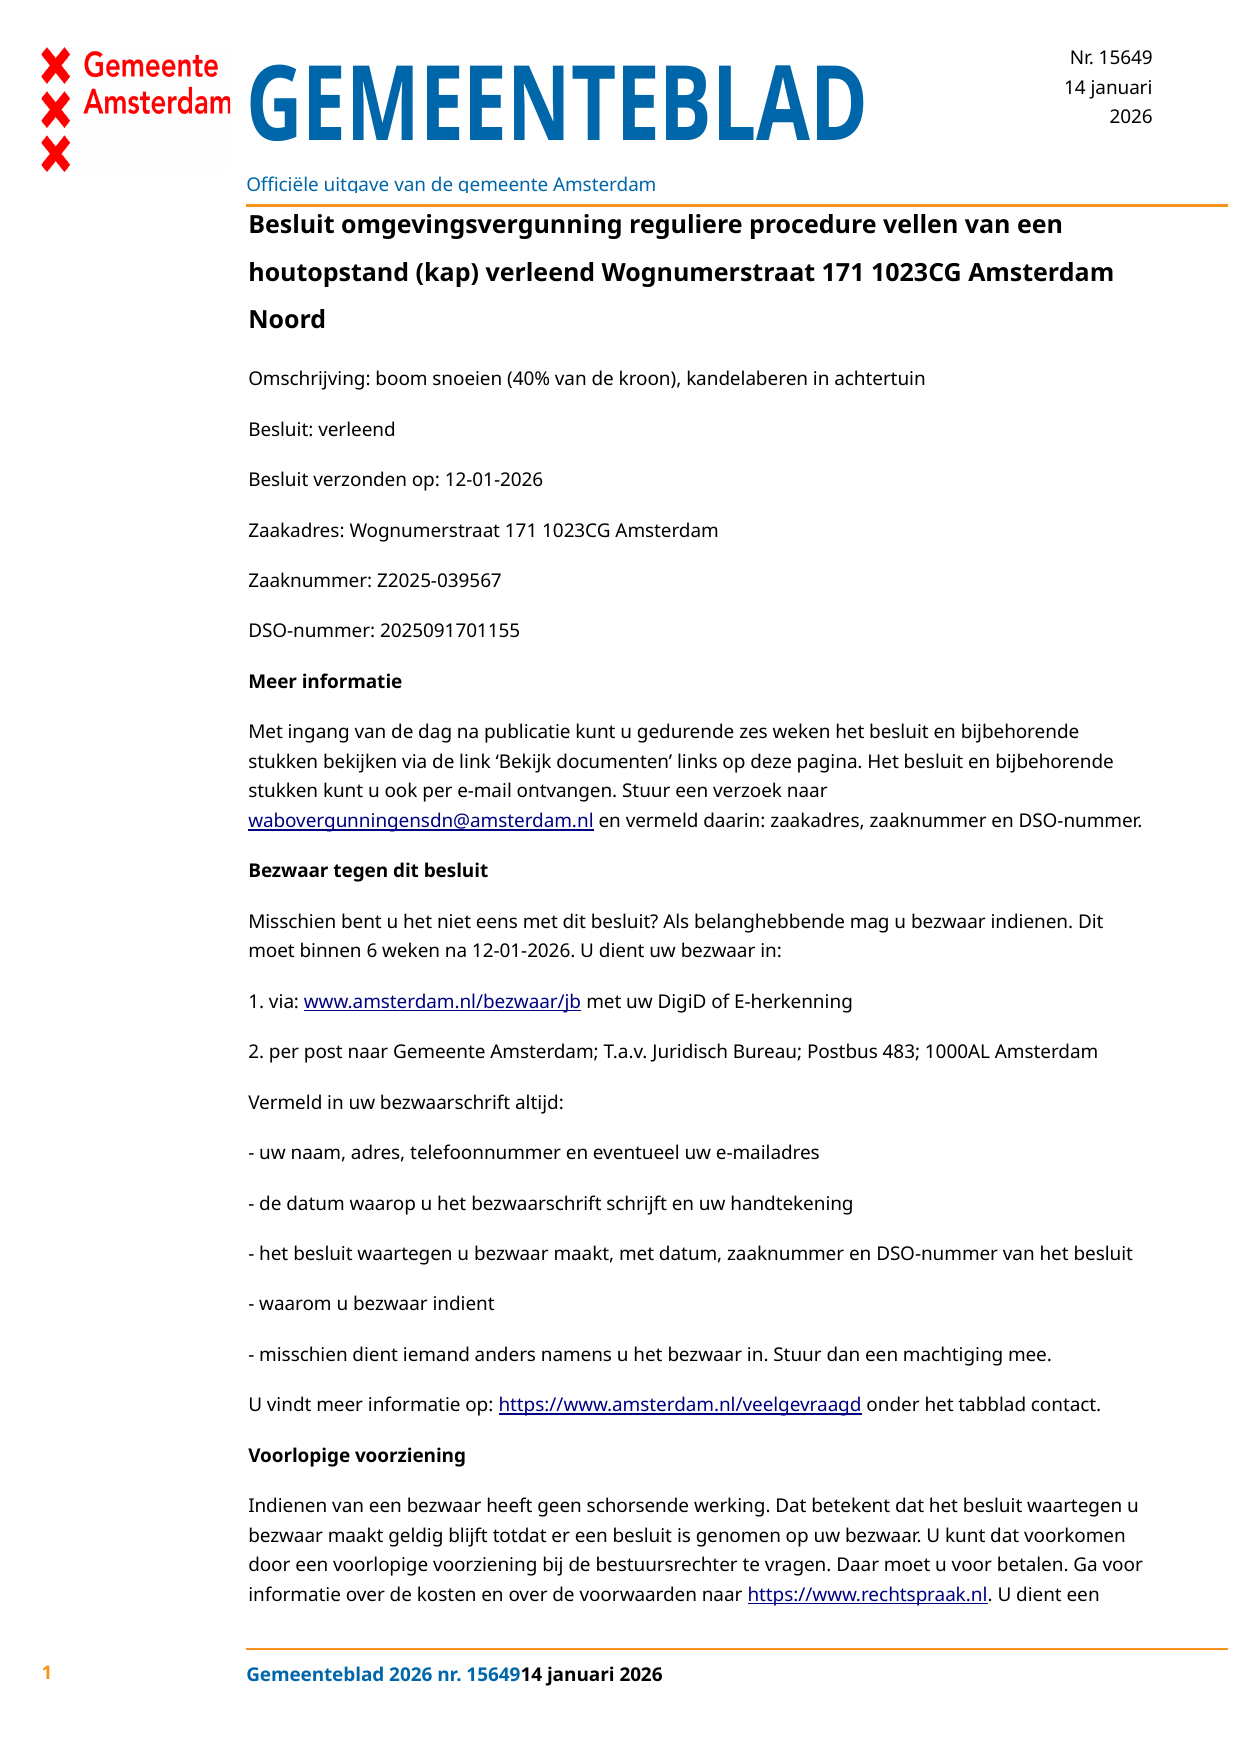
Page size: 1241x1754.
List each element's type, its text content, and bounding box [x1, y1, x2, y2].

text Besluit omgevingsvergunning reguliere procedure vellen van een houtopstand (kap) verleend Wognumerstraat 171 1023CG Amsterdam Noord [248, 207, 1152, 336]
text Met ingang van de dag na publicatie kunt u gedurende zes weken het besluit en bijbehorende stukken bekijken via de link ‘Bekijk documenten’ links op deze pagina. Het besluit en bijbehorende stukken kunt u ook per e-mail ontvangen. Stuur een verzoek naar wabovergunningensdn@amsterdam.nl en vermeld daarin: zaakadres, zaaknummer en DSO-nummer. [248, 718, 1152, 833]
text Zaaknummer: Z2025-039567 [248, 567, 1152, 593]
text - het besluit waartegen u bezwaar maakt, met datum, zaaknummer en DSO-nummer van het besluit [248, 1240, 1152, 1266]
text Besluit verzonden op: 12-01-2026 [248, 466, 1152, 492]
text Bezwaar tegen dit besluit [248, 858, 1152, 883]
text Zaakadres: Wognumerstraat 171 1023CG Amsterdam [248, 517, 1152, 542]
text U vindt meer informatie op: https://www.amsterdam.nl/veelgevraagd onder het tabblad contact. [248, 1391, 1152, 1417]
text - misschien dient iemand anders namens u het bezwaar in. Stuur dan een machtiging mee. [248, 1341, 1152, 1367]
text Omschrijving: boom snoeien (40% van de kroon), kandelaberen in achtertuin [248, 366, 1152, 391]
text Meer informatie [248, 668, 1152, 694]
text Misschien bent u het niet eens met dit besluit? Als belanghebbende mag u bezwaar indienen. Dit moet binnen 6 weken na 12-01-2026. U dient uw bezwaar in: [248, 908, 1152, 963]
text DSO-nummer: 2025091701155 [248, 618, 1152, 643]
text Voorlopige voorziening [248, 1442, 1152, 1467]
text 1. via: www.amsterdam.nl/bezwaar/jb met uw DigiD of E-herkenning [248, 988, 1152, 1014]
text Vermeld in uw bezwaarschrift altijd: [248, 1089, 1152, 1114]
text - de datum waarop u het bezwaarschrift schrijft en uw handtekening [248, 1190, 1152, 1215]
picture [41, 47, 231, 172]
text Besluit: verleend [248, 416, 1152, 442]
text Indienen van een bezwaar heeft geen schorsende werking. Dat betekent dat het besluit waartegen u bezwaar maakt geldig blijft totdat er een besluit is genomen op uw bezwaar. U kunt dat voorkomen door een voorlopige voorziening bij de bestuursrechter te vragen. Daar moet u voor betalen. Ga voor informatie over de kosten en over de voorwaarden naar https://www.rechtspraak.nl. U dient een [248, 1492, 1152, 1607]
text 2. per post naar Gemeente Amsterdam; T.a.v. Juridisch Bureau; Postbus 483; 1000AL Amsterdam [248, 1038, 1152, 1064]
text - uw naam, adres, telefoonnummer en eventueel uw e-mailadres [248, 1139, 1152, 1165]
text - waarom u bezwaar indient [248, 1291, 1152, 1316]
